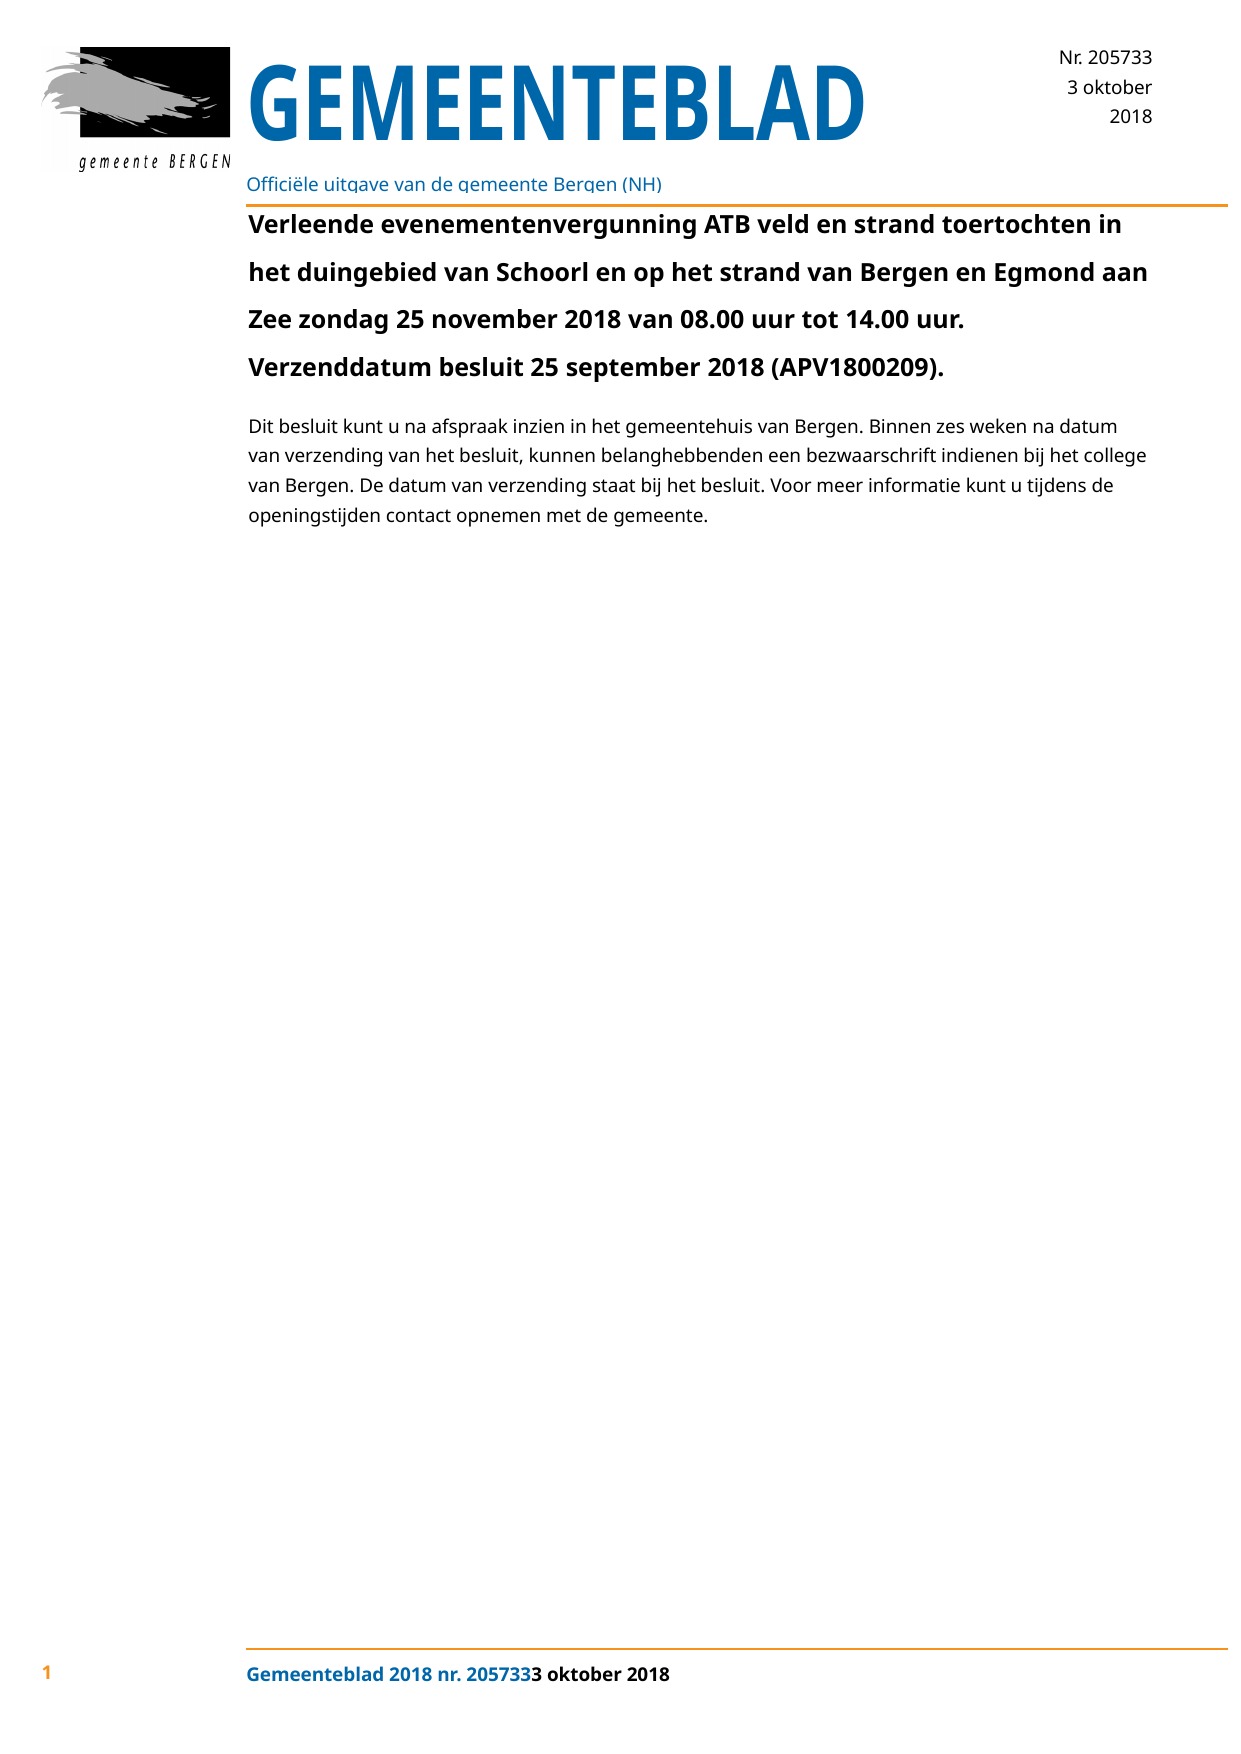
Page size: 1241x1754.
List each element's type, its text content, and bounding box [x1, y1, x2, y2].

picture [41, 47, 231, 172]
text Verleende evenementenvergunning ATB veld en strand toertochten in het duingebied van Schoorl en op het strand van Bergen en Egmond aan Zee zondag 25 november 2018 van 08.00 uur tot 14.00 uur. Verzenddatum besluit 25 september 2018 (APV1800209). [248, 207, 1152, 384]
text Dit besluit kunt u na afspraak inzien in het gemeentehuis van Bergen. Binnen zes weken na datum van verzending van het besluit, kunnen belanghebbenden een bezwaarschrift indienen bij het college van Bergen. De datum van verzending staat bij het besluit. Voor meer informatie kunt u tijdens de openingstijden contact opnemen met de gemeente. [248, 413, 1152, 528]
